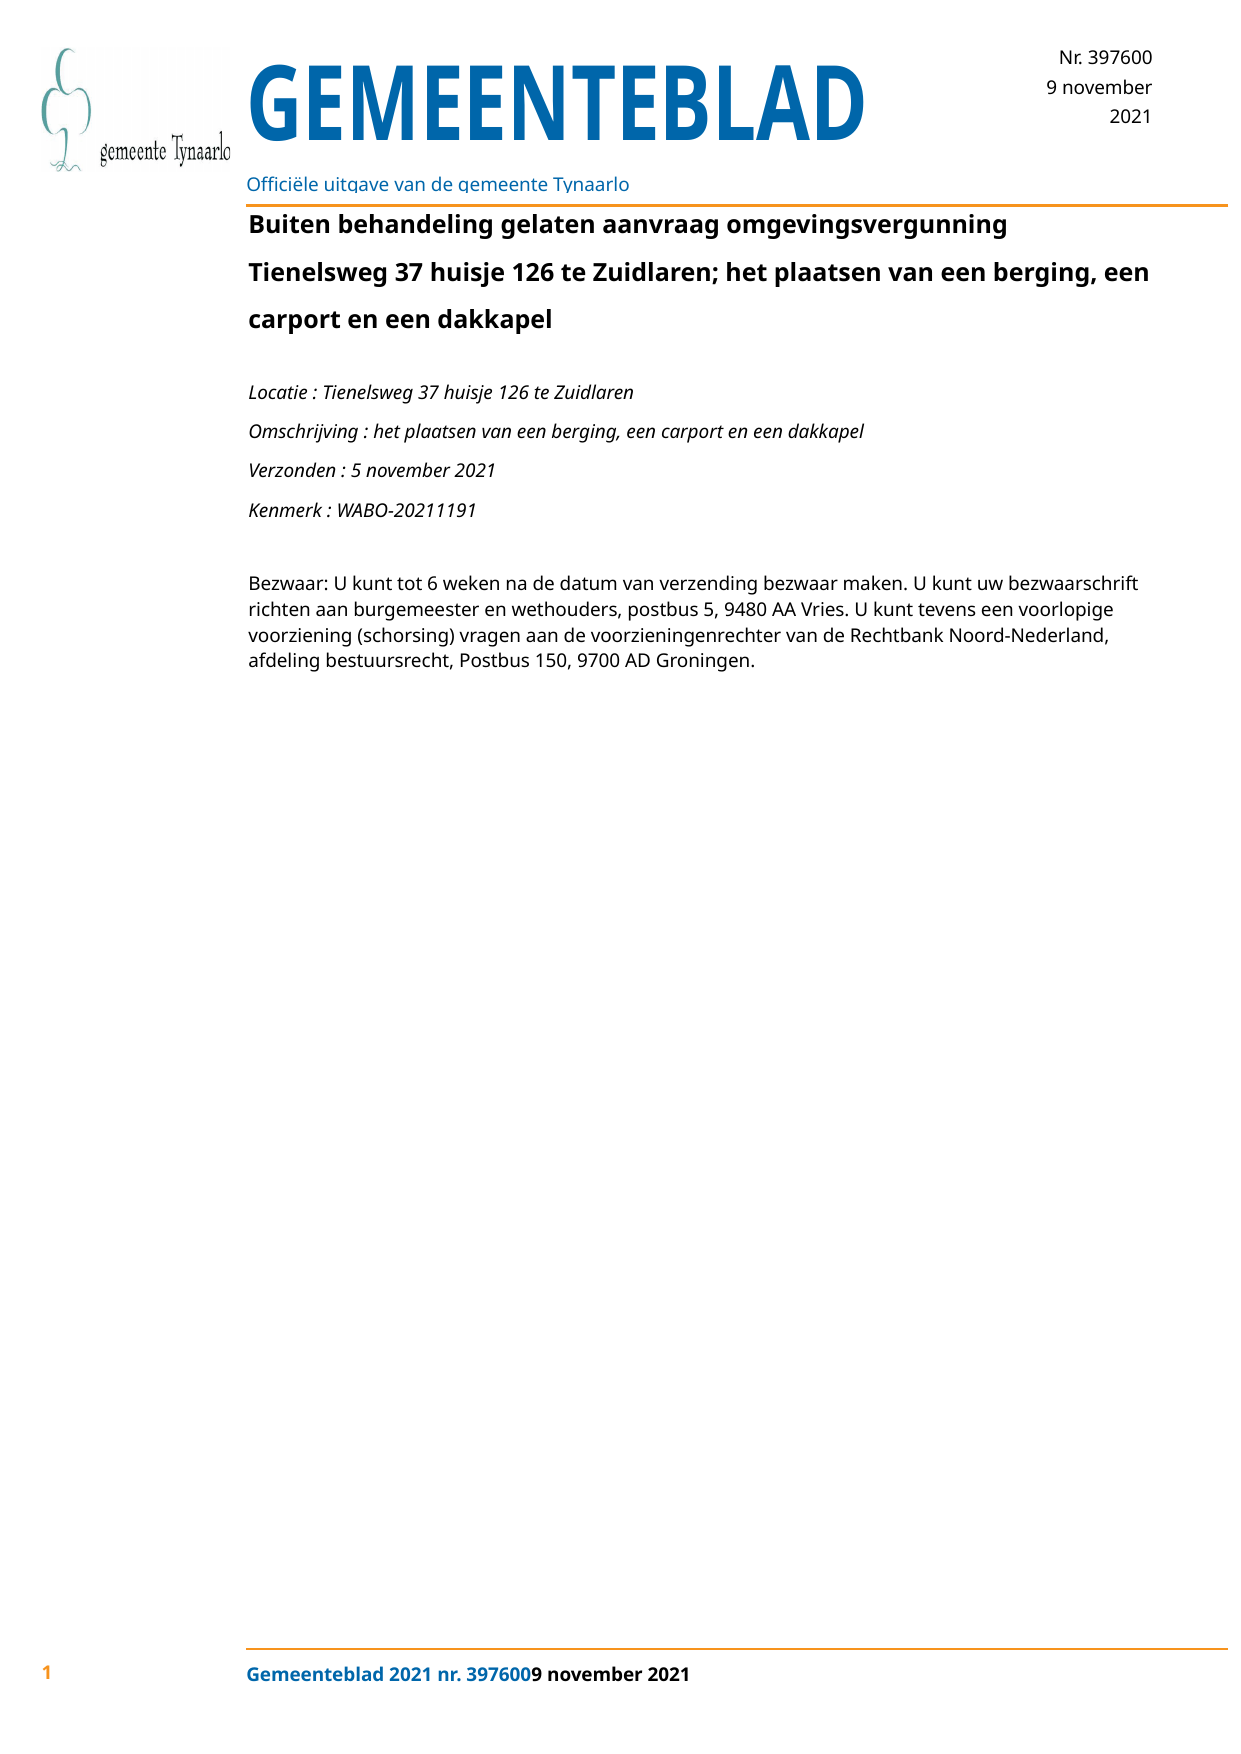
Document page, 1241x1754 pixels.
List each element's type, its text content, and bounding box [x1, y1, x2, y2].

text Kenmerk : WABO-20211191 [248, 497, 1152, 523]
text Locatie : Tienelsweg 37 huisje 126 te Zuidlaren [248, 379, 1152, 405]
picture [41, 47, 231, 172]
text Omschrijving : het plaatsen van een berging, een carport en een dakkapel [248, 418, 1152, 444]
text Buiten behandeling gelaten aanvraag omgevingsvergunning Tienelsweg 37 huisje 126 te Zuidlaren; het plaatsen van een berging, een carport en een dakkapel [248, 207, 1152, 336]
text Bezwaar: U kunt tot 6 weken na de datum van verzending bezwaar maken. U kunt uw bezwaarschrift richten aan burgemeester en wethouders, postbus 5, 9480 AA Vries. U kunt tevens een voorlopige voorziening (schorsing) vragen aan de voorzieningenrechter van de Rechtbank Noord-Nederland, afdeling bestuursrecht, Postbus 150, 9700 AD Groningen. [248, 570, 1152, 673]
text Verzonden : 5 november 2021 [248, 458, 1152, 483]
